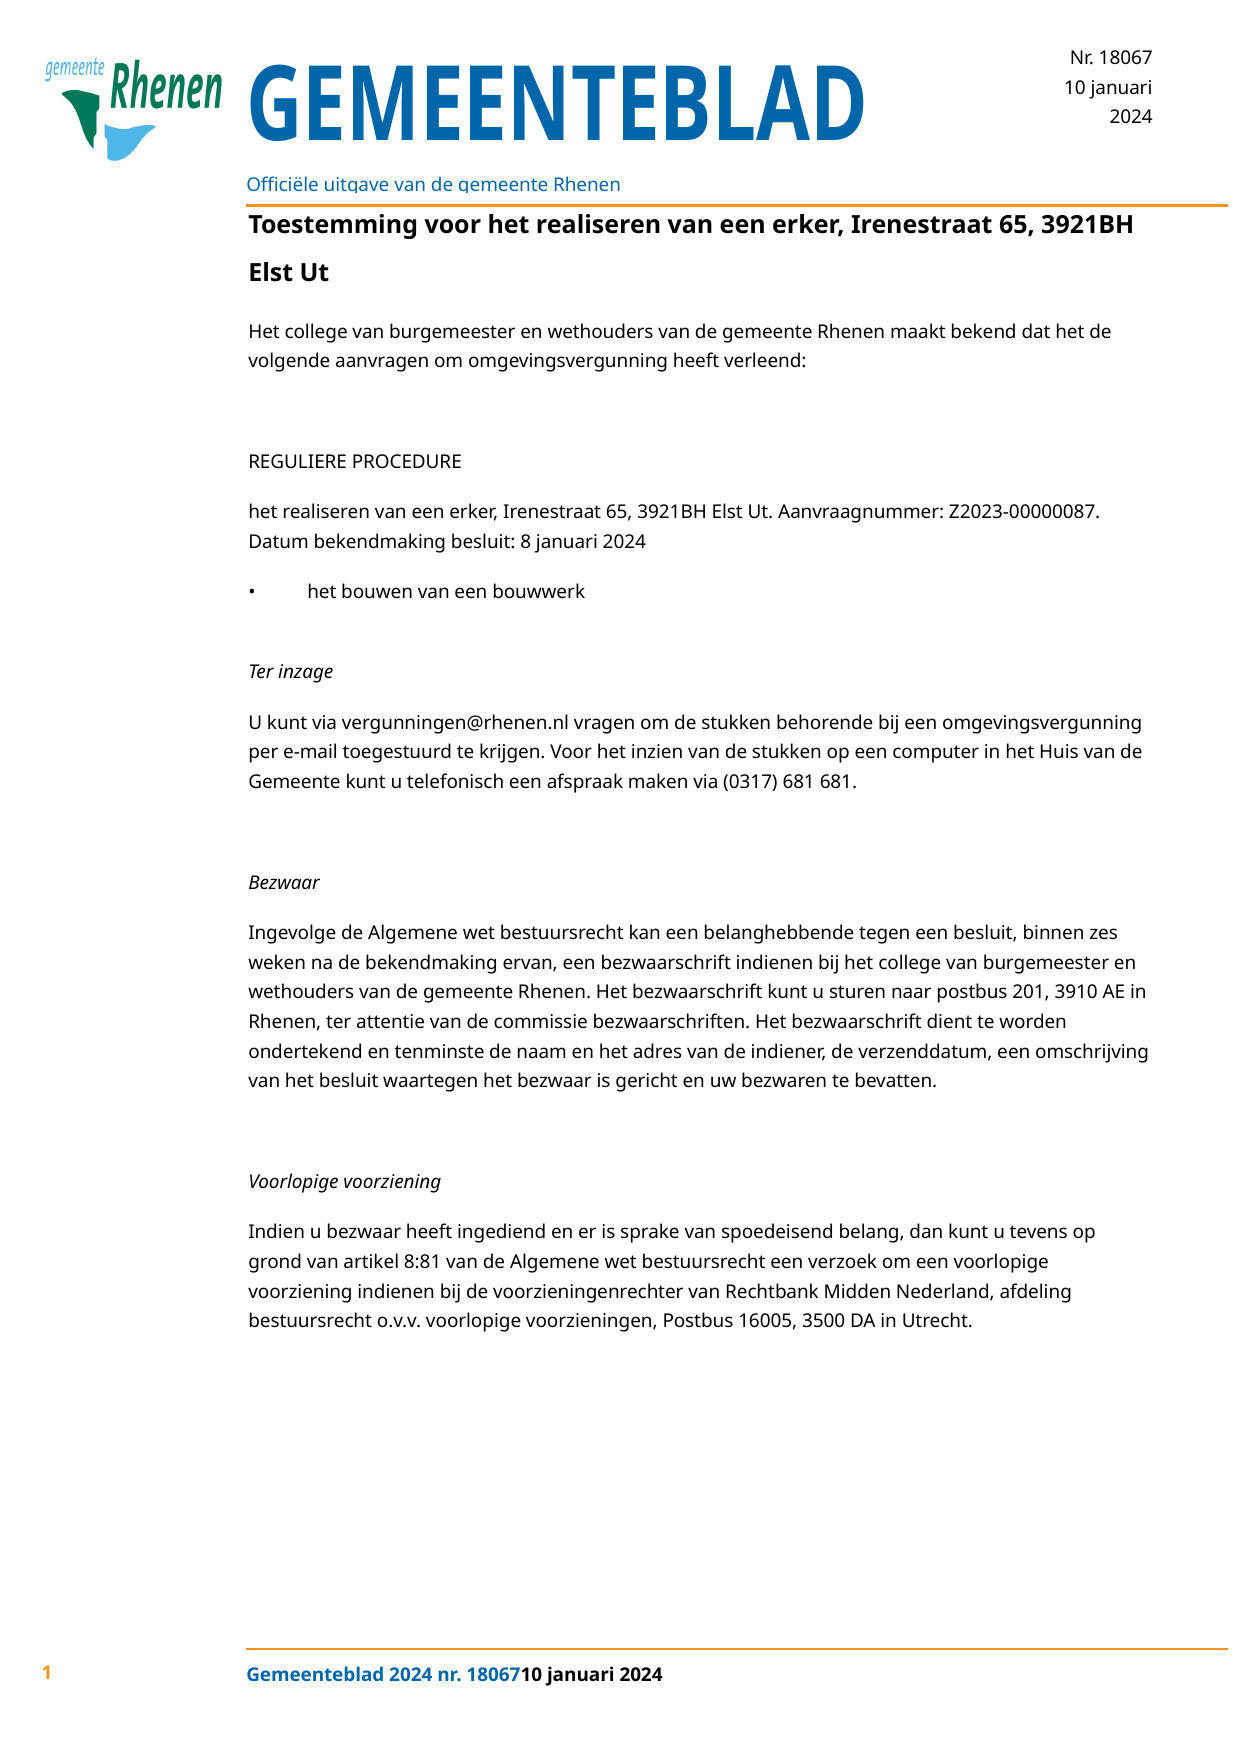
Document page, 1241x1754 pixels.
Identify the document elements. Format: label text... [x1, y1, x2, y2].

text Toestemming voor het realiseren van een erker, Irenestraat 65, 3921BH Elst Ut [248, 207, 1152, 288]
text Voorlopige voorziening [248, 1168, 1152, 1194]
text Het college van burgemeester en wethouders van de gemeente Rhenen maakt bekend dat het de volgende aanvragen om omgevingsvergunning heeft verleend: [248, 318, 1152, 373]
picture [41, 47, 231, 172]
text het realiseren van een erker, Irenestraat 65, 3921BH Elst Ut. Aanvraagnummer: Z2023-00000087. Datum bekendmaking besluit: 8 januari 2024 [248, 499, 1152, 554]
text Bezwaar [248, 869, 1152, 895]
text Ter inzage [248, 659, 1152, 684]
text U kunt via vergunningen@rhenen.nl vragen om de stukken behorende bij een omgevingsvergunning per e-mail toegestuurd te krijgen. Voor het inzien van de stukken op een computer in het Huis van de Gemeente kunt u telefonisch een afspraak maken via (0317) 681 681. [248, 709, 1152, 794]
text Indien u bezwaar heeft ingediend en er is sprake van spoedeisend belang, dan kunt u tevens op grond van artikel 8:81 van de Algemene wet bestuursrecht een verzoek om een voorlopige voorziening indienen bij de voorzieningenrechter van Rechtbank Midden Nederland, afdeling bestuursrecht o.v.v. voorlopige voorzieningen, Postbus 16005, 3500 DA in Utrecht. [248, 1219, 1152, 1333]
text Ingevolge de Algemene wet bestuursrecht kan een belanghebbende tegen een besluit, binnen zes weken na de bekendmaking ervan, een bezwaarschrift indienen bij het college van burgemeester en wethouders van de gemeente Rhenen. Het bezwaarschrift kunt u sturen naar postbus 201, 3910 AE in Rhenen, ter attentie van de commissie bezwaarschriften. Het bezwaarschrift dient te worden ondertekend en tenminste de naam en het adres van de indiener, de verzenddatum, een omschrijving van het besluit waartegen het bezwaar is gericht en uw bezwaren te bevatten. [248, 919, 1152, 1093]
list het bouwen van een bouwwerk [248, 579, 1152, 604]
text REGULIERE PROCEDURE [248, 448, 1152, 474]
